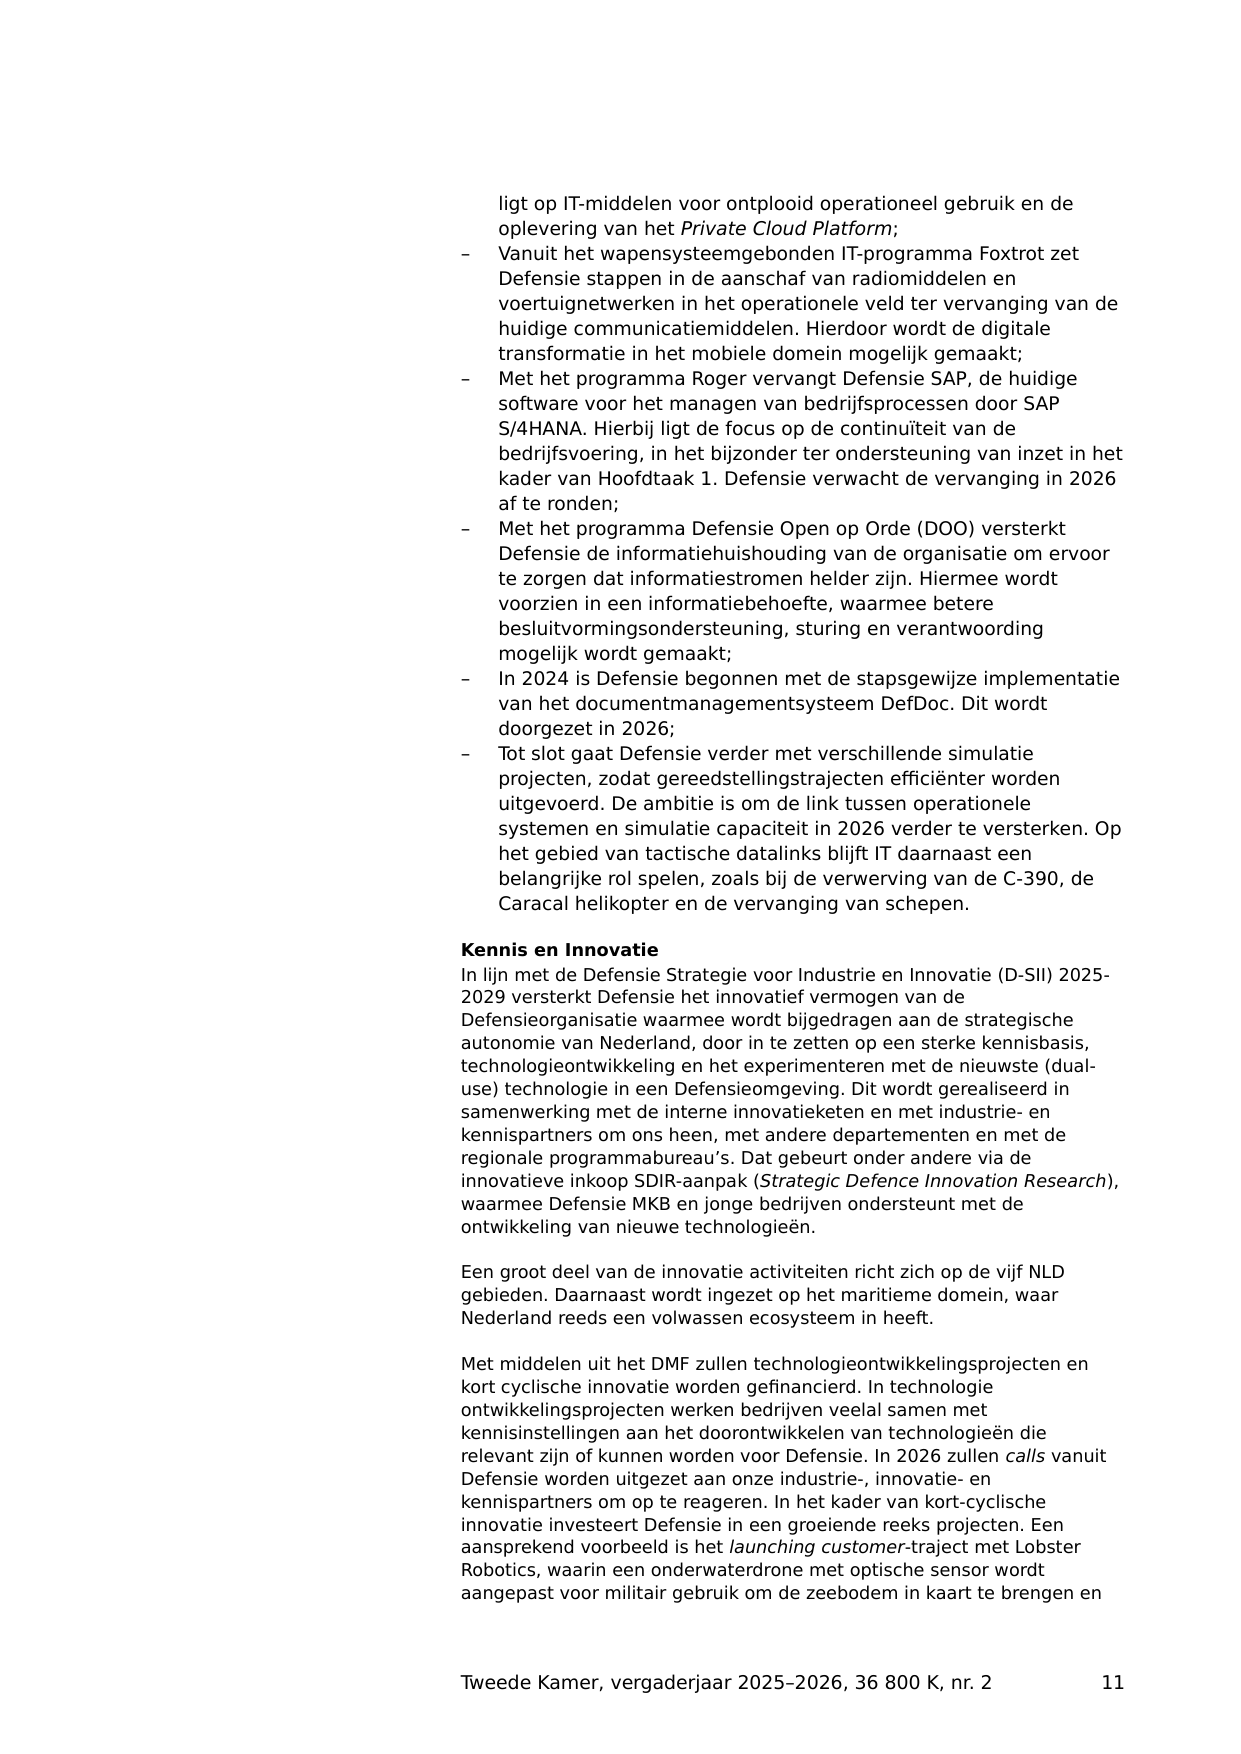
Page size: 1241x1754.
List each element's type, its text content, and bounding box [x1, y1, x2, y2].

text In lijn met de Defensie Strategie voor Industrie en Innovatie (D-SII) 2025-2029 versterkt Defensie het innovatief vermogen van de Defensieorganisatie waarmee wordt bijgedragen aan de strategische autonomie van Nederland, door in te zetten op een sterke kennisbasis, technologieontwikkeling en het experimenteren met de nieuwste (dual-use) technologie in een Defensieomgeving. Dit wordt gerealiseerd in samenwerking met de interne innovatieketen en met industrie- en kennispartners om ons heen, met andere departementen en met de regionale programmabureau’s. Dat gebeurt onder andere via de innovatieve inkoop SDIR-aanpak (Strategic Defence Innovation Research), waarmee Defensie MKB en jonge bedrijven ondersteunt met de ontwikkeling van nieuwe technologieën. [461, 963, 1125, 1238]
list In 2024 is Defensie begonnen met de stapsgewijze implementatie van het documentmanagementsysteem DefDoc. Dit wordt doorgezet in 2026; [461, 666, 1125, 741]
list ligt op IT-middelen voor ontplooid operationeel gebruik en de oplevering van het Private Cloud Platform; [461, 191, 1125, 241]
list Vanuit het wapensysteemgebonden IT-programma Foxtrot zet Defensie stappen in de aanschaf van radiomiddelen en voertuignetwerken in het operationele veld ter vervanging van de huidige communicatiemiddelen. Hierdoor wordt de digitale transformatie in het mobiele domein mogelijk gemaakt; [461, 241, 1125, 366]
list Tot slot gaat Defensie verder met verschillende simulatie projecten, zodat gereedstellingstrajecten efficiënter worden uitgevoerd. De ambitie is om de link tussen operationele systemen en simulatie capaciteit in 2026 verder te versterken. Op het gebied van tactische datalinks blijft IT daarnaast een belangrijke rol spelen, zoals bij de verwerving van de C-390, de Caracal helikopter en de vervanging van schepen. [461, 741, 1125, 916]
text Met middelen uit het DMF zullen technologieontwikkelingsprojecten en kort cyclische innovatie worden gefinancierd. In technologie ontwikkelingsprojecten werken bedrijven veelal samen met kennisinstellingen aan het doorontwikkelen van technologieën die relevant zijn of kunnen worden voor Defensie. In 2026 zullen calls vanuit Defensie worden uitgezet aan onze industrie-, innovatie- en kennispartners om op te reageren. In het kader van kort-cyclische innovatie investeert Defensie in een groeiende reeks projecten. Een aansprekend voorbeeld is het launching customer-traject met Lobster Robotics, waarin een onderwaterdrone met optische sensor wordt aangepast voor militair gebruik om de zeebodem in kaart te brengen en [461, 1352, 1125, 1604]
text Een groot deel van de innovatie activiteiten richt zich op de vijf NLD gebieden. Daarnaast wordt ingezet op het maritieme domein, waar Nederland reeds een volwassen ecosysteem in heeft. [461, 1261, 1125, 1329]
list Met het programma Defensie Open op Orde (DOO) versterkt Defensie de informatiehuishouding van de organisatie om ervoor te zorgen dat informatiestromen helder zijn. Hiermee wordt voorzien in een informatiebehoefte, waarmee betere besluitvormingsondersteuning, sturing en verantwoording mogelijk wordt gemaakt; [461, 516, 1125, 666]
text Kennis en Innovatie [461, 938, 1125, 961]
list Met het programma Roger vervangt Defensie SAP, de huidige software voor het managen van bedrĳfsprocessen door SAP S/4HANA. Hierbij ligt de focus op de continuïteit van de bedrijfsvoering, in het bijzonder ter ondersteuning van inzet in het kader van Hoofdtaak 1. Defensie verwacht de vervanging in 2026 af te ronden; [461, 366, 1125, 516]
